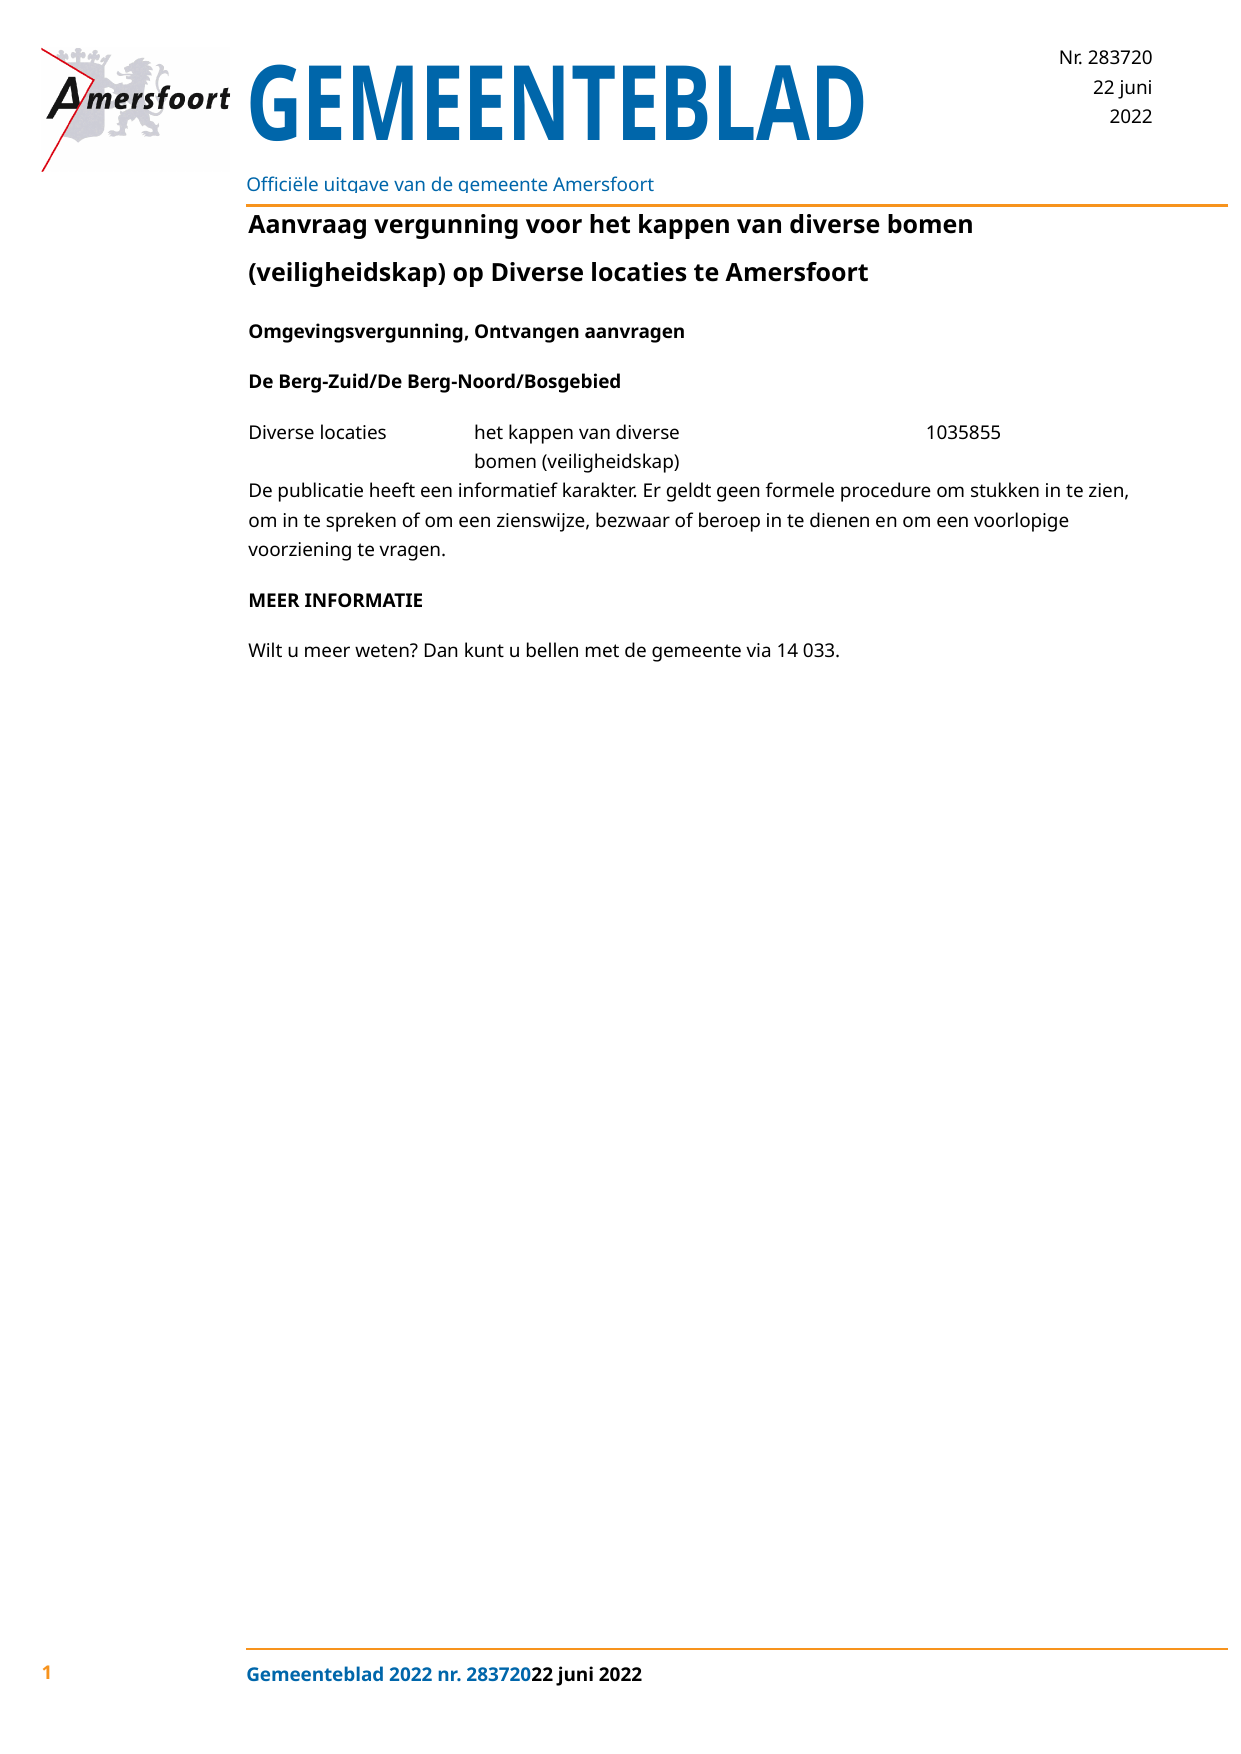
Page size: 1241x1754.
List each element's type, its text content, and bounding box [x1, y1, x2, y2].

table_header Diverse locaties [248, 419, 474, 474]
table_header het kappen van diverse bomen (veiligheidskap) [474, 419, 700, 474]
picture [41, 47, 231, 172]
text Omgevingsvergunning, Ontvangen aanvragen [248, 318, 1152, 344]
text Aanvraag vergunning voor het kappen van diverse bomen (veiligheidskap) op Diverse locaties te Amersfoort [248, 207, 1152, 288]
text De publicatie heeft een informatief karakter. Er geldt geen formele procedure om stukken in te zien, om in te spreken of om een zienswijze, bezwaar of beroep in te dienen en om een voorlopige voorziening te vragen. [248, 477, 1152, 562]
table_header [700, 419, 926, 474]
text Wilt u meer weten? Dan kunt u bellen met de gemeente via 14 033. [248, 637, 1152, 663]
text De Berg-Zuid/De Berg-Noord/Bosgebied [248, 368, 1152, 394]
table_header 1035855 [926, 419, 1152, 474]
text MEER INFORMATIE [248, 587, 1152, 613]
